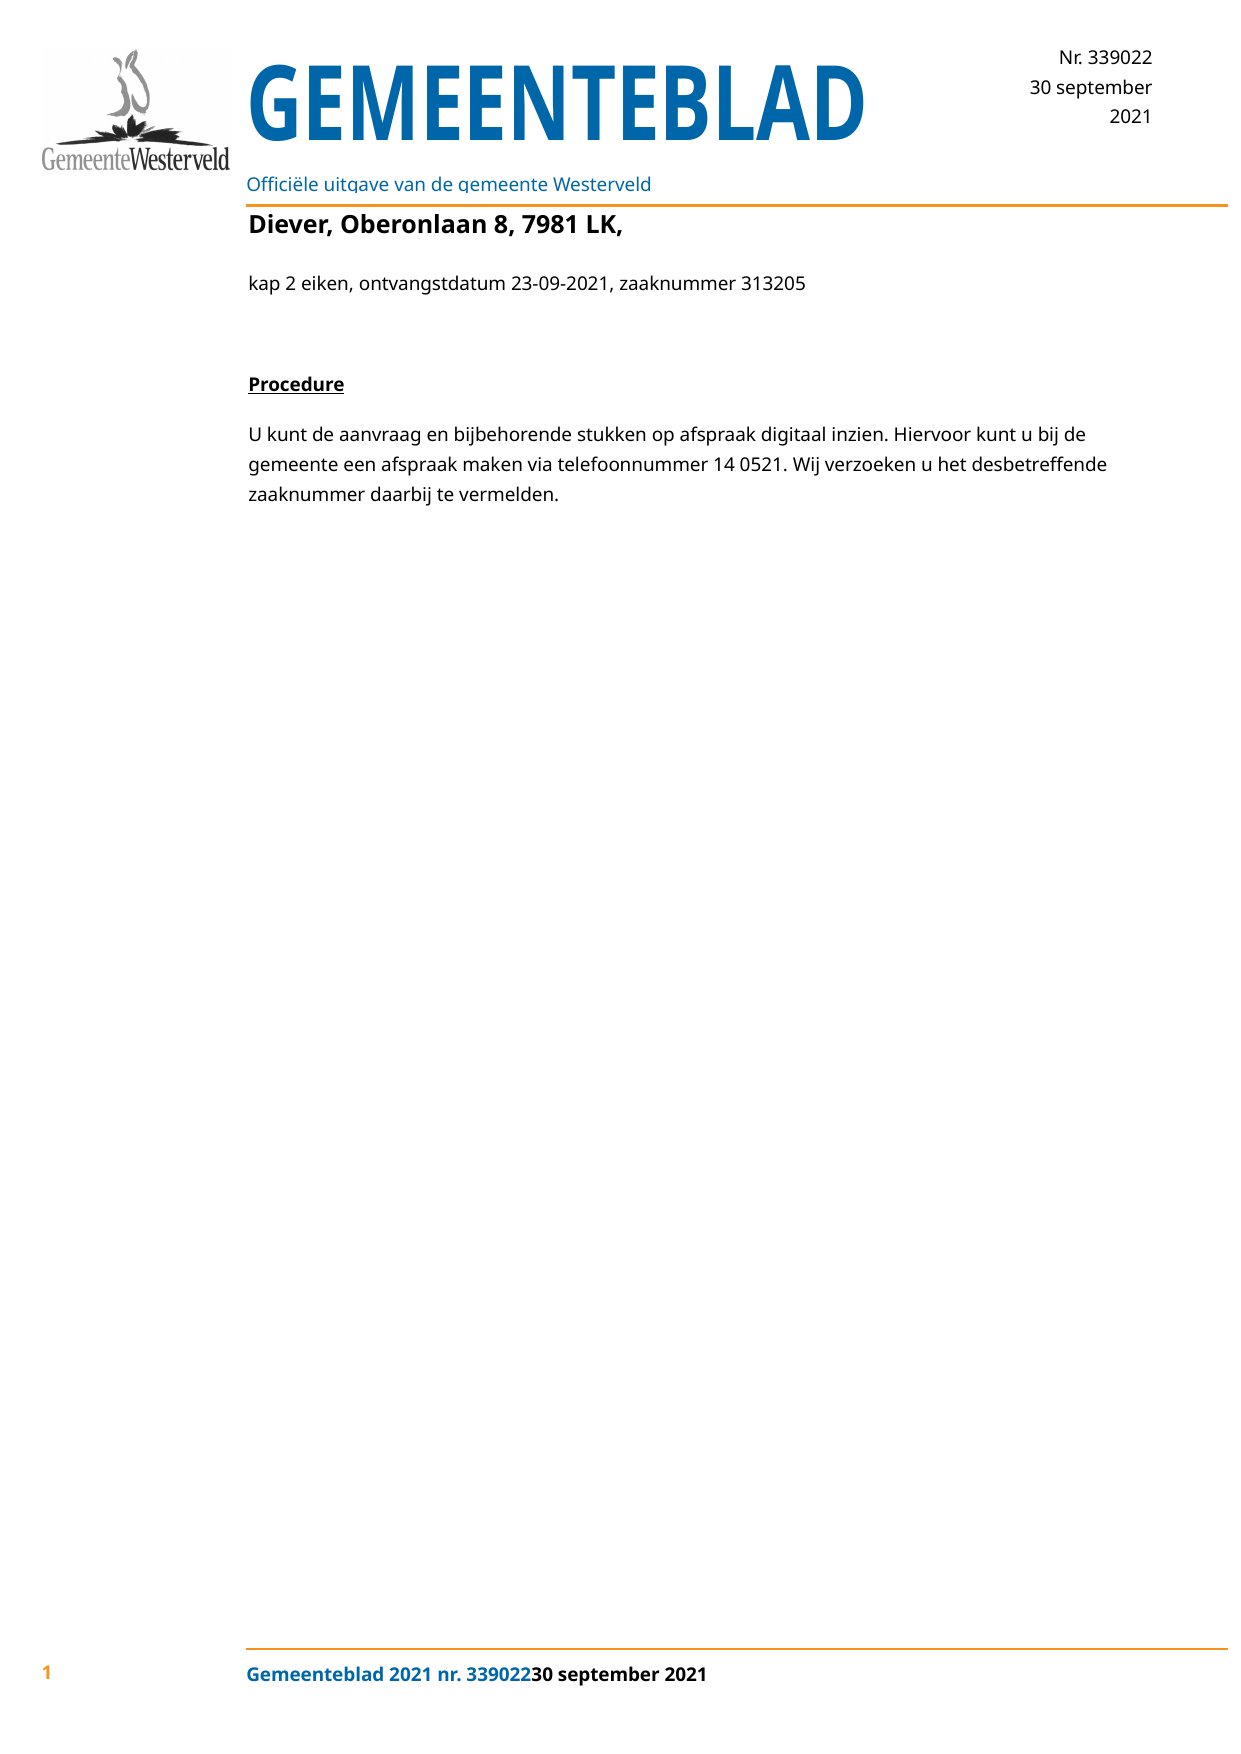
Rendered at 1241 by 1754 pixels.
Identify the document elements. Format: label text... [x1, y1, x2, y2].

picture [41, 47, 231, 172]
text U kunt de aanvraag en bijbehorende stukken op afspraak digitaal inzien. Hiervoor kunt u bij de gemeente een afspraak maken via telefoonnummer 14 0521. Wij verzoeken u het desbetreffende zaaknummer daarbij te vermelden. [248, 422, 1152, 506]
text Procedure [248, 371, 1152, 397]
text kap 2 eiken, ontvangstdatum 23-09-2021, zaaknummer 313205 [248, 270, 1152, 296]
text Diever, Oberonlaan 8, 7981 LK, [248, 207, 1152, 241]
